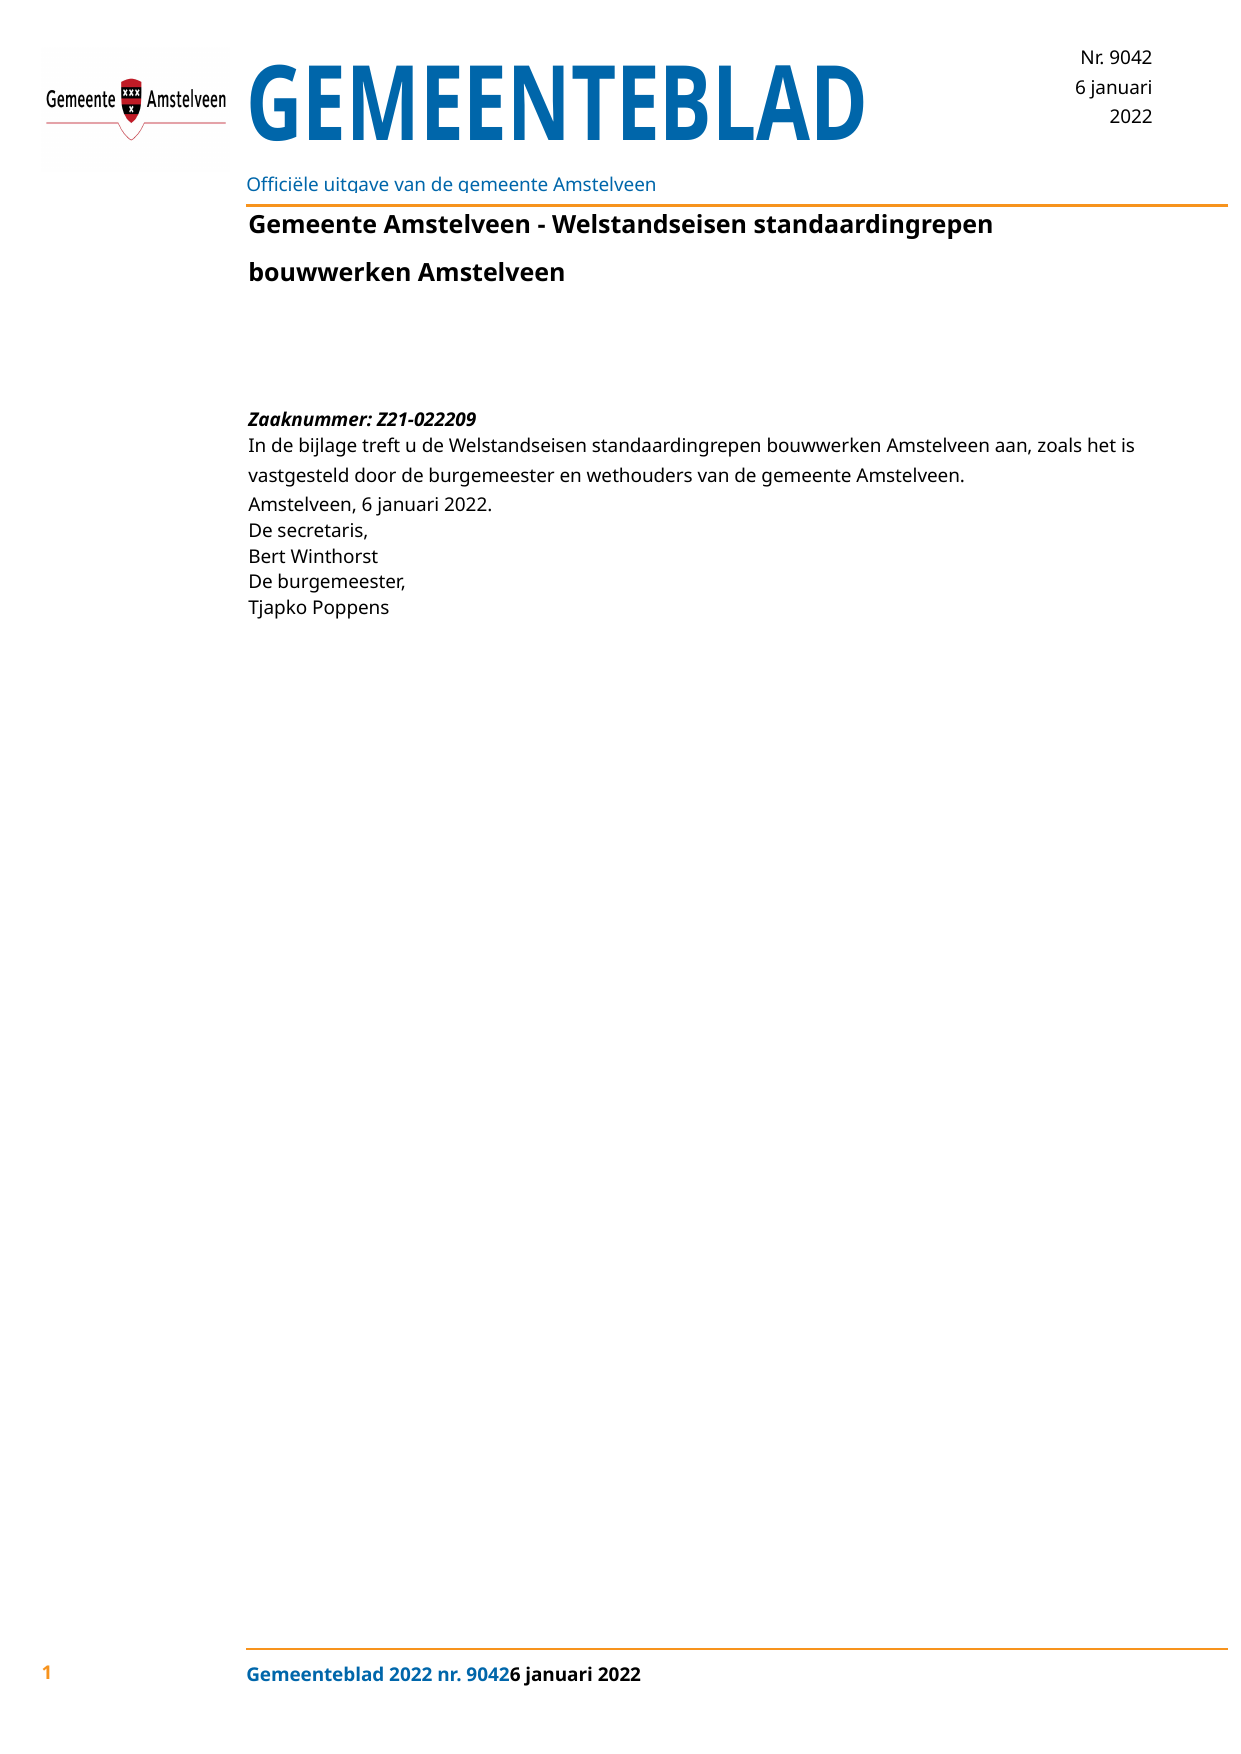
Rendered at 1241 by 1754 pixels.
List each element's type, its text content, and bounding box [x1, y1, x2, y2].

text Gemeente Amstelveen - Welstandseisen standaardingrepen bouwwerken Amstelveen [248, 207, 1152, 288]
text Amstelveen, 6 januari 2022. [248, 491, 1152, 517]
text Tjapko Poppens [248, 594, 1152, 620]
text Bert Winthorst [248, 543, 1152, 568]
text De burgemeester, [248, 568, 1152, 594]
text De secretaris, [248, 517, 1152, 543]
text Zaaknummer: Z21-022209 [248, 406, 1152, 432]
picture [41, 47, 231, 172]
text In de bijlage treft u de Welstandseisen standaardingrepen bouwwerken Amstelveen aan, zoals het is vastgesteld door de burgemeester en wethouders van de gemeente Amstelveen. [248, 432, 1152, 487]
